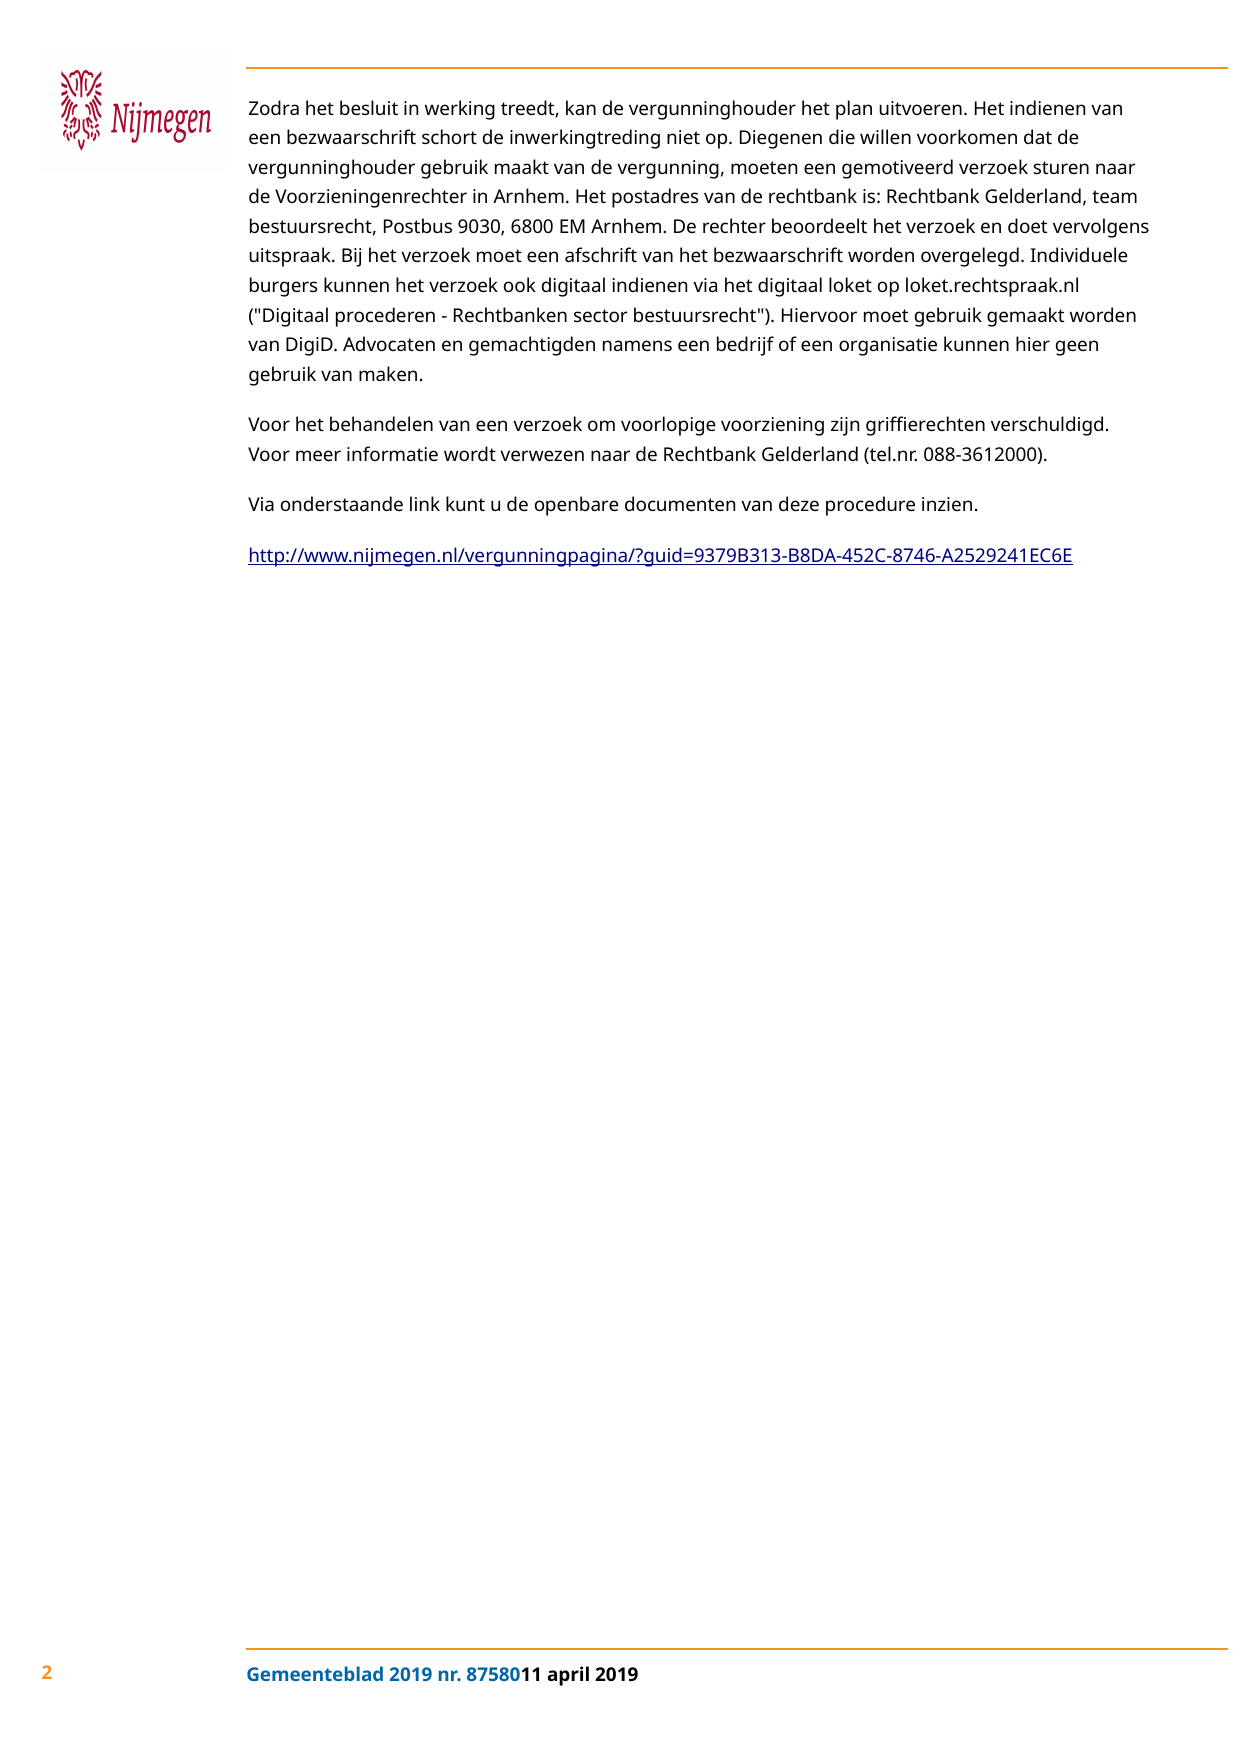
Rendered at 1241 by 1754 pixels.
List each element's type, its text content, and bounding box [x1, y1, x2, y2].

text http://www.nijmegen.nl/vergunningpagina/?guid=9379B313-B8DA-452C-8746-A2529241EC6E [248, 542, 1152, 568]
text Via onderstaande link kunt u de openbare documenten van deze procedure inzien. [248, 491, 1152, 517]
picture [41, 47, 231, 172]
text Voor het behandelen van een verzoek om voorlopige voorziening zijn griffierechten verschuldigd. Voor meer informatie wordt verwezen naar de Rechtbank Gelderland (tel.nr. 088-3612000). [248, 411, 1152, 467]
text Zodra het besluit in werking treedt, kan de vergunninghouder het plan uitvoeren. Het indienen van een bezwaarschrift schort de inwerkingtreding niet op. Diegenen die willen voorkomen dat de vergunninghouder gebruik maakt van de vergunning, moeten een gemotiveerd verzoek sturen naar de Voorzieningenrechter in Arnhem. Het postadres van de rechtbank is: Rechtbank Gelderland, team bestuursrecht, Postbus 9030, 6800 EM Arnhem. De rechter beoordeelt het verzoek en doet vervolgens uitspraak. Bij het verzoek moet een afschrift van het bezwaarschrift worden overgelegd. Individuele burgers kunnen het verzoek ook digitaal indienen via het digitaal loket op loket.rechtspraak.nl ("Digitaal procederen - Rechtbanken sector bestuursrecht"). Hiervoor moet gebruik gemaakt worden van DigiD. Advocaten en gemachtigden namens een bedrijf of een organisatie kunnen hier geen gebruik van maken. [248, 95, 1152, 387]
